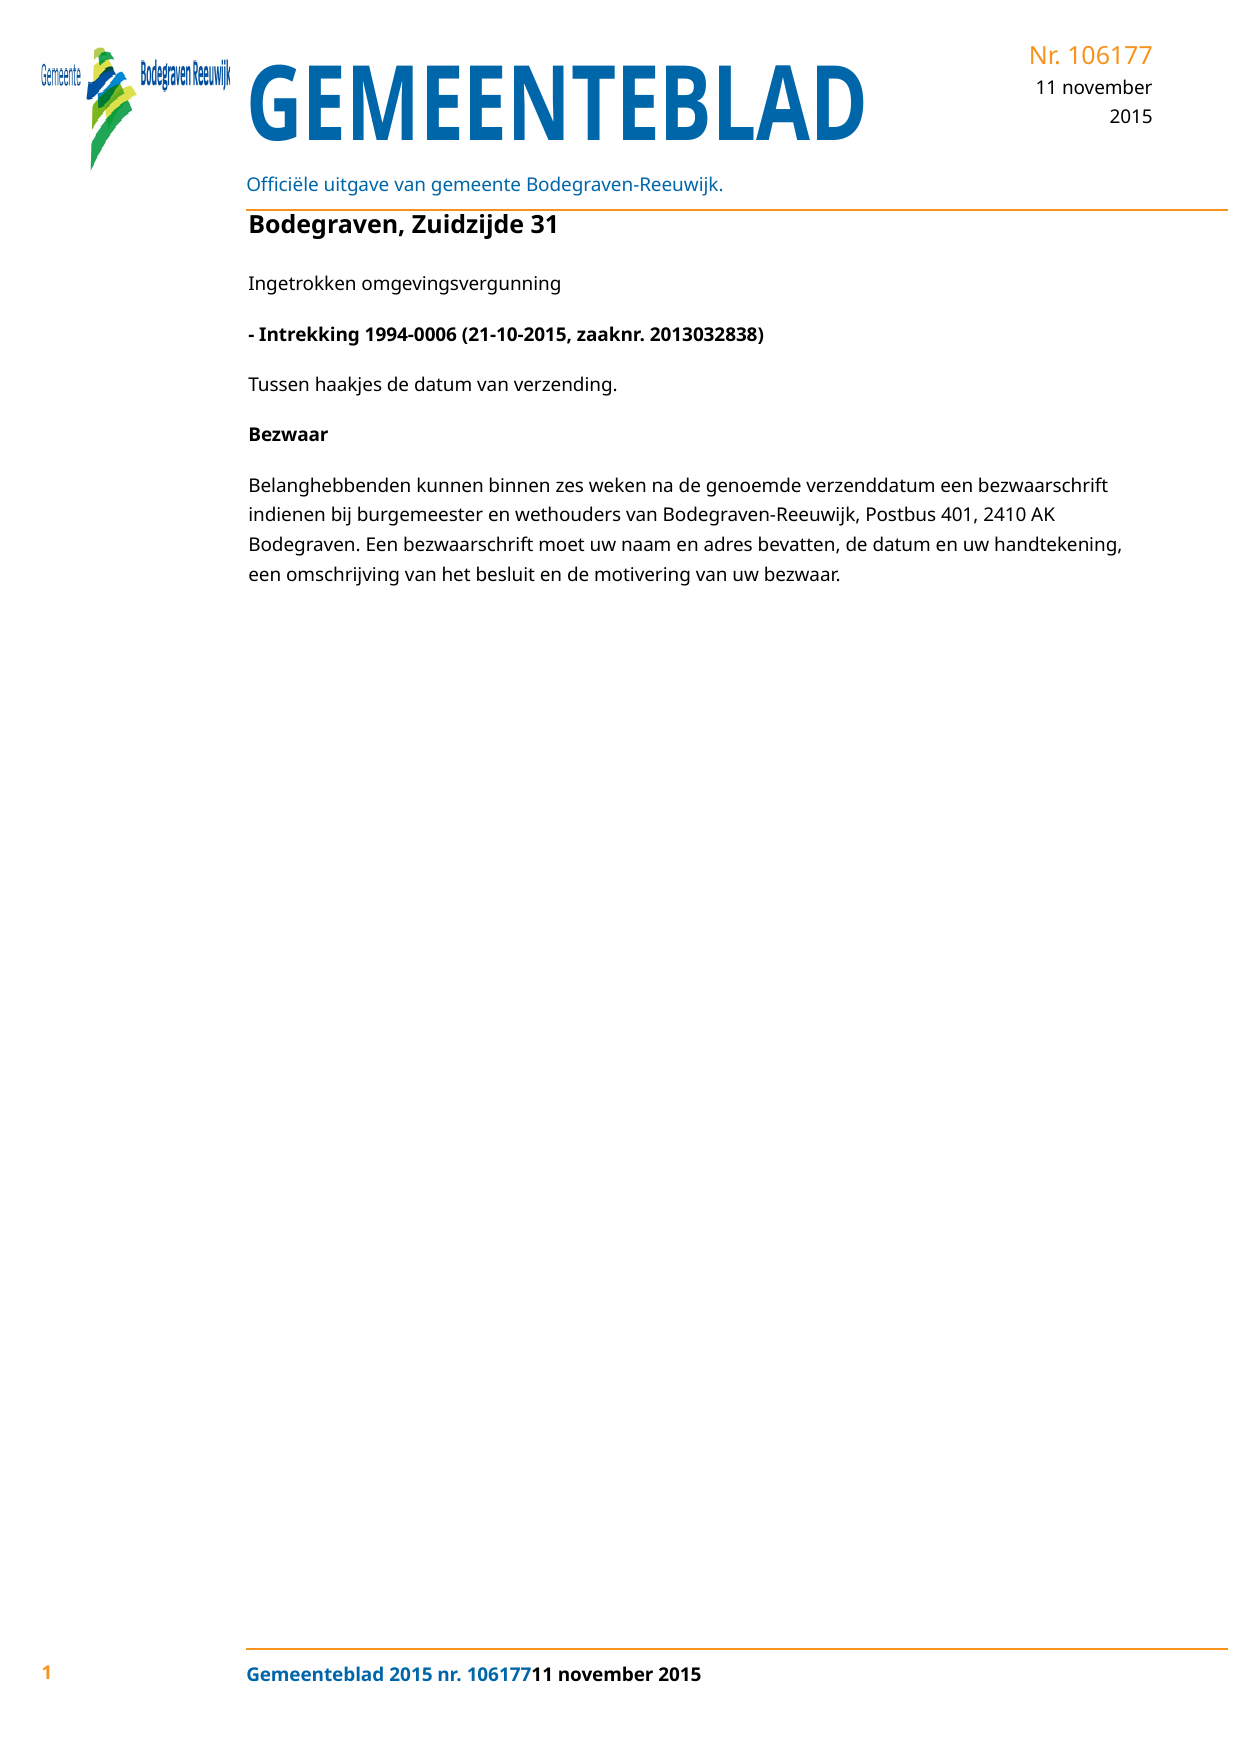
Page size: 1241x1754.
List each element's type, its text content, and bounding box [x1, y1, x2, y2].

text - Intrekking 1994‑0006 (21‑10‑2015, zaaknr. 2013032838) [248, 321, 1152, 346]
text Bodegraven, Zuidzijde 31 [248, 211, 1152, 241]
text Bezwaar [248, 422, 1152, 447]
text Tussen haakjes de datum van verzending. [248, 371, 1152, 397]
text Ingetrokken omgevingsvergunning [248, 270, 1152, 296]
text Belanghebbenden kunnen binnen zes weken na de genoemde verzenddatum een bezwaarschrift indienen bij burgemeester en wethouders van Bodegraven-Reeuwijk, Postbus 401, 2410 AK Bodegraven. Een bezwaarschrift moet uw naam en adres bevatten, de datum en uw handtekening, een omschrijving van het besluit en de motivering van uw bezwaar. [248, 472, 1152, 586]
picture [41, 47, 231, 172]
